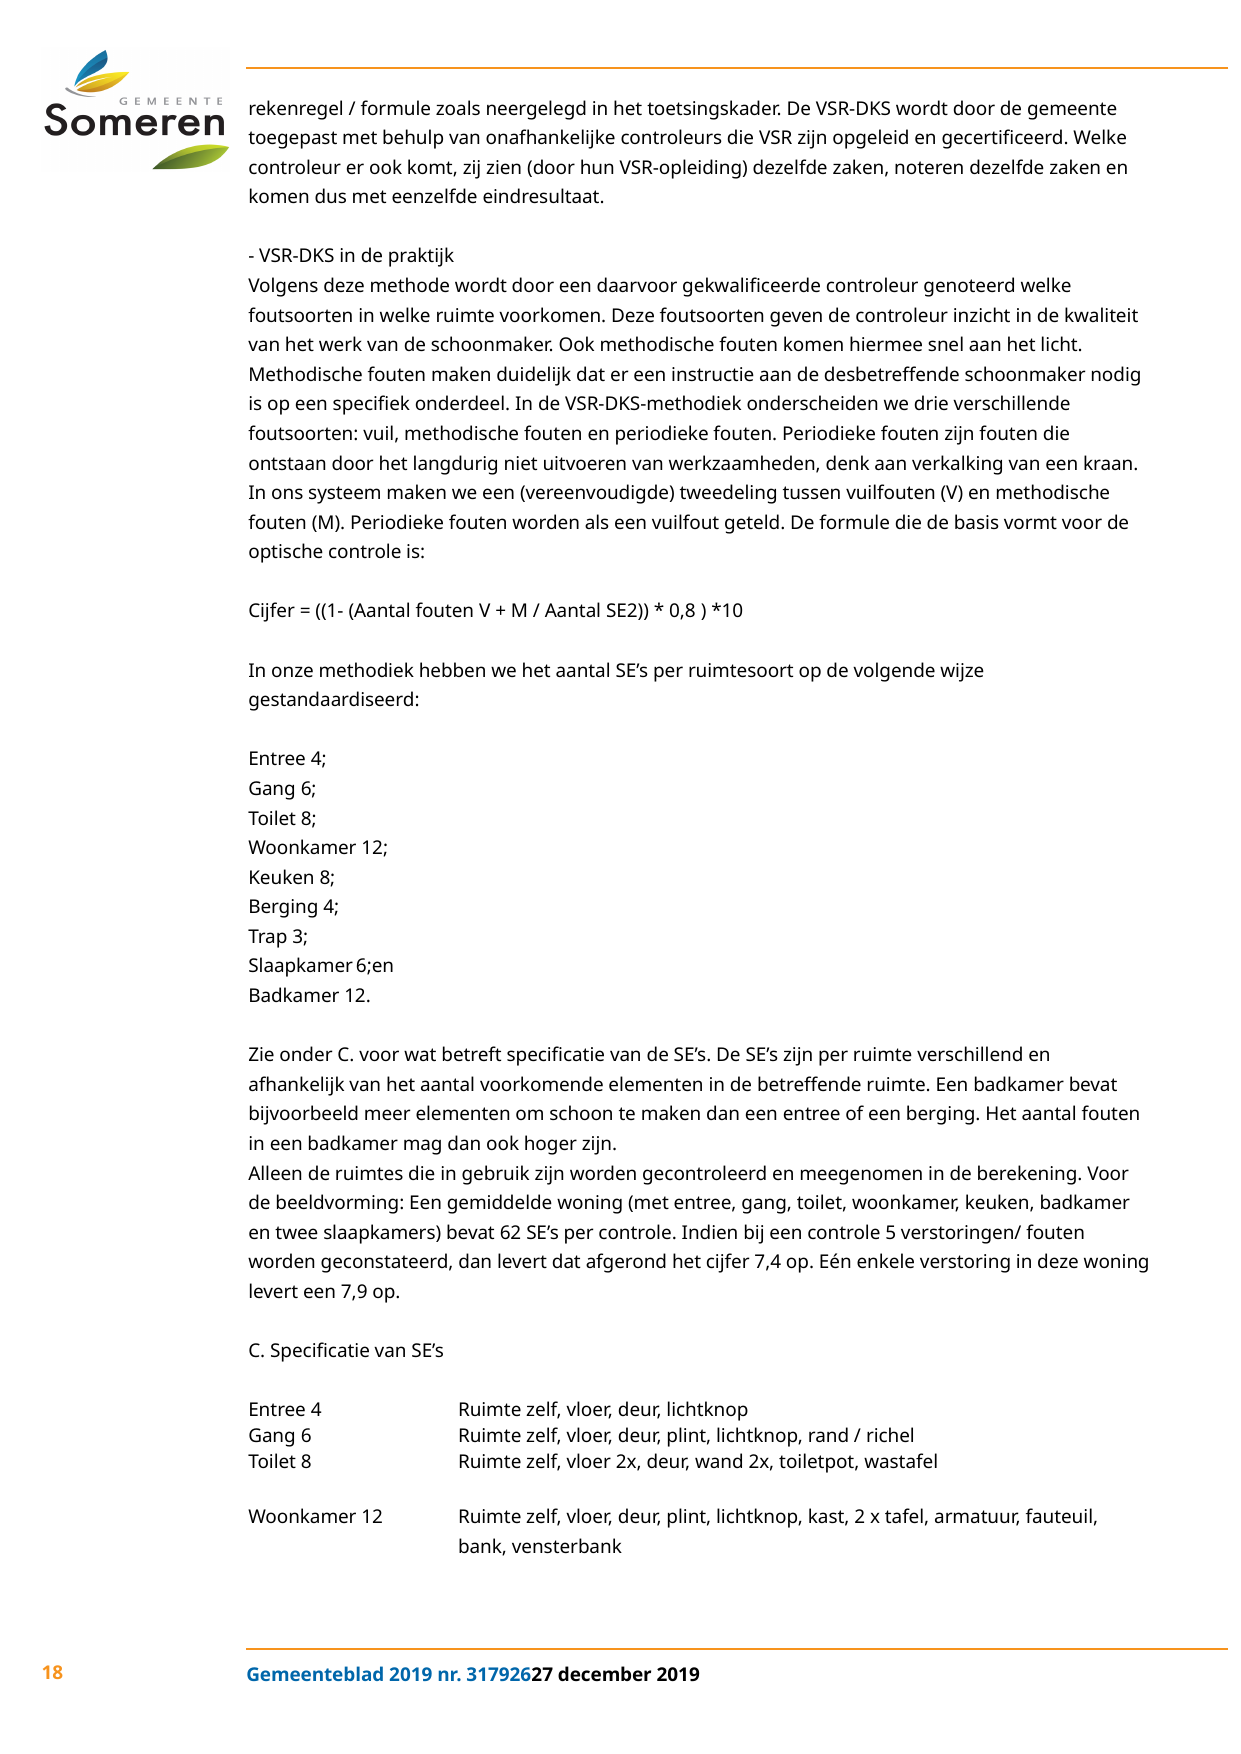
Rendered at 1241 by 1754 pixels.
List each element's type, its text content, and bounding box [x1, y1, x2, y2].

text Trap 3; [248, 923, 1152, 949]
text Badkamer 12. [248, 982, 1152, 1008]
text Keuken 8; [248, 864, 1152, 890]
table_cell Woonkamer 12 [248, 1503, 458, 1588]
text - VSR-DKS in de praktijk [248, 243, 1152, 268]
text C. Specificatie van SE’s [248, 1337, 1152, 1363]
text Woonkamer 12; [248, 834, 1152, 860]
picture [41, 47, 231, 172]
table_header Ruimte zelf, vloer, deur, lichtknop [458, 1397, 1152, 1422]
table_cell Ruimte zelf, vloer, deur, plint, lichtknop, rand / richel [458, 1422, 1152, 1448]
table_cell Ruimte zelf, vloer 2x, deur, wand 2x, toiletpot, wastafel [458, 1448, 1152, 1503]
table_cell Ruimte zelf, vloer, deur, plint, lichtknop, kast, 2 x tafel, armatuur, fauteuil, bank, vensterbank [458, 1503, 1152, 1588]
text rekenregel / formule zoals neergelegd in het toetsingskader. De VSR-DKS wordt door de gemeente toegepast met behulp van onafhankelijke controleurs die VSR zijn opgeleid en gecertificeerd. Welke controleur er ook komt, zij zien (door hun VSR-opleiding) dezelfde zaken, noteren dezelfde zaken en komen dus met eenzelfde eindresultaat. [248, 95, 1152, 209]
text Zie onder C. voor wat betreft specificatie van de SE’s. De SE’s zijn per ruimte verschillend en afhankelijk van het aantal voorkomende elementen in de betreffende ruimte. Een badkamer bevat bijvoorbeeld meer elementen om schoon te maken dan een entree of een berging. Het aantal fouten in een badkamer mag dan ook hoger zijn. [248, 1041, 1152, 1156]
text Alleen de ruimtes die in gebruik zijn worden gecontroleerd en meegenomen in de berekening. Voor de beeldvorming: Een gemiddelde woning (met entree, gang, toilet, woonkamer, keuken, badkamer en twee slaapkamers) bevat 62 SE’s per controle. Indien bij een controle 5 verstoringen/ fouten worden geconstateerd, dan levert dat afgerond het cijfer 7,4 op. Eén enkele verstoring in deze woning levert een 7,9 op. [248, 1160, 1152, 1304]
text Entree 4; [248, 746, 1152, 771]
table_cell Toilet 8 [248, 1448, 458, 1503]
table_header Entree 4 [248, 1397, 458, 1422]
table_cell Gang 6 [248, 1422, 458, 1448]
text Volgens deze methode wordt door een daarvoor gekwalificeerde controleur genoteerd welke foutsoorten in welke ruimte voorkomen. Deze foutsoorten geven de controleur inzicht in de kwaliteit van het werk van de schoonmaker. Ook methodische fouten komen hiermee snel aan het licht. Methodische fouten maken duidelijk dat er een instructie aan de desbetreffende schoonmaker nodig is op een specifiek onderdeel. In de VSR-DKS-methodiek onderscheiden we drie verschillende foutsoorten: vuil, methodische fouten en periodieke fouten. Periodieke fouten zijn fouten die ontstaan door het langdurig niet uitvoeren van werkzaamheden, denk aan verkalking van een kraan. In ons systeem maken we een (vereenvoudigde) tweedeling tussen vuilfouten (V) en methodische fouten (M). Periodieke fouten worden als een vuilfout geteld. De formule die de basis vormt voor de optische controle is: [248, 272, 1152, 564]
text Toilet 8; [248, 805, 1152, 831]
text Gang 6; [248, 775, 1152, 801]
text Cijfer = ((1- (Aantal fouten V + M / Aantal SE2)) * 0,8 ) *10 [248, 598, 1152, 623]
text In onze methodiek hebben we het aantal SE’s per ruimtesoort op de volgende wijze gestandaardiseerd: [248, 657, 1152, 712]
text Berging 4; [248, 893, 1152, 919]
text Slaapkamer 6;en [248, 953, 1152, 978]
